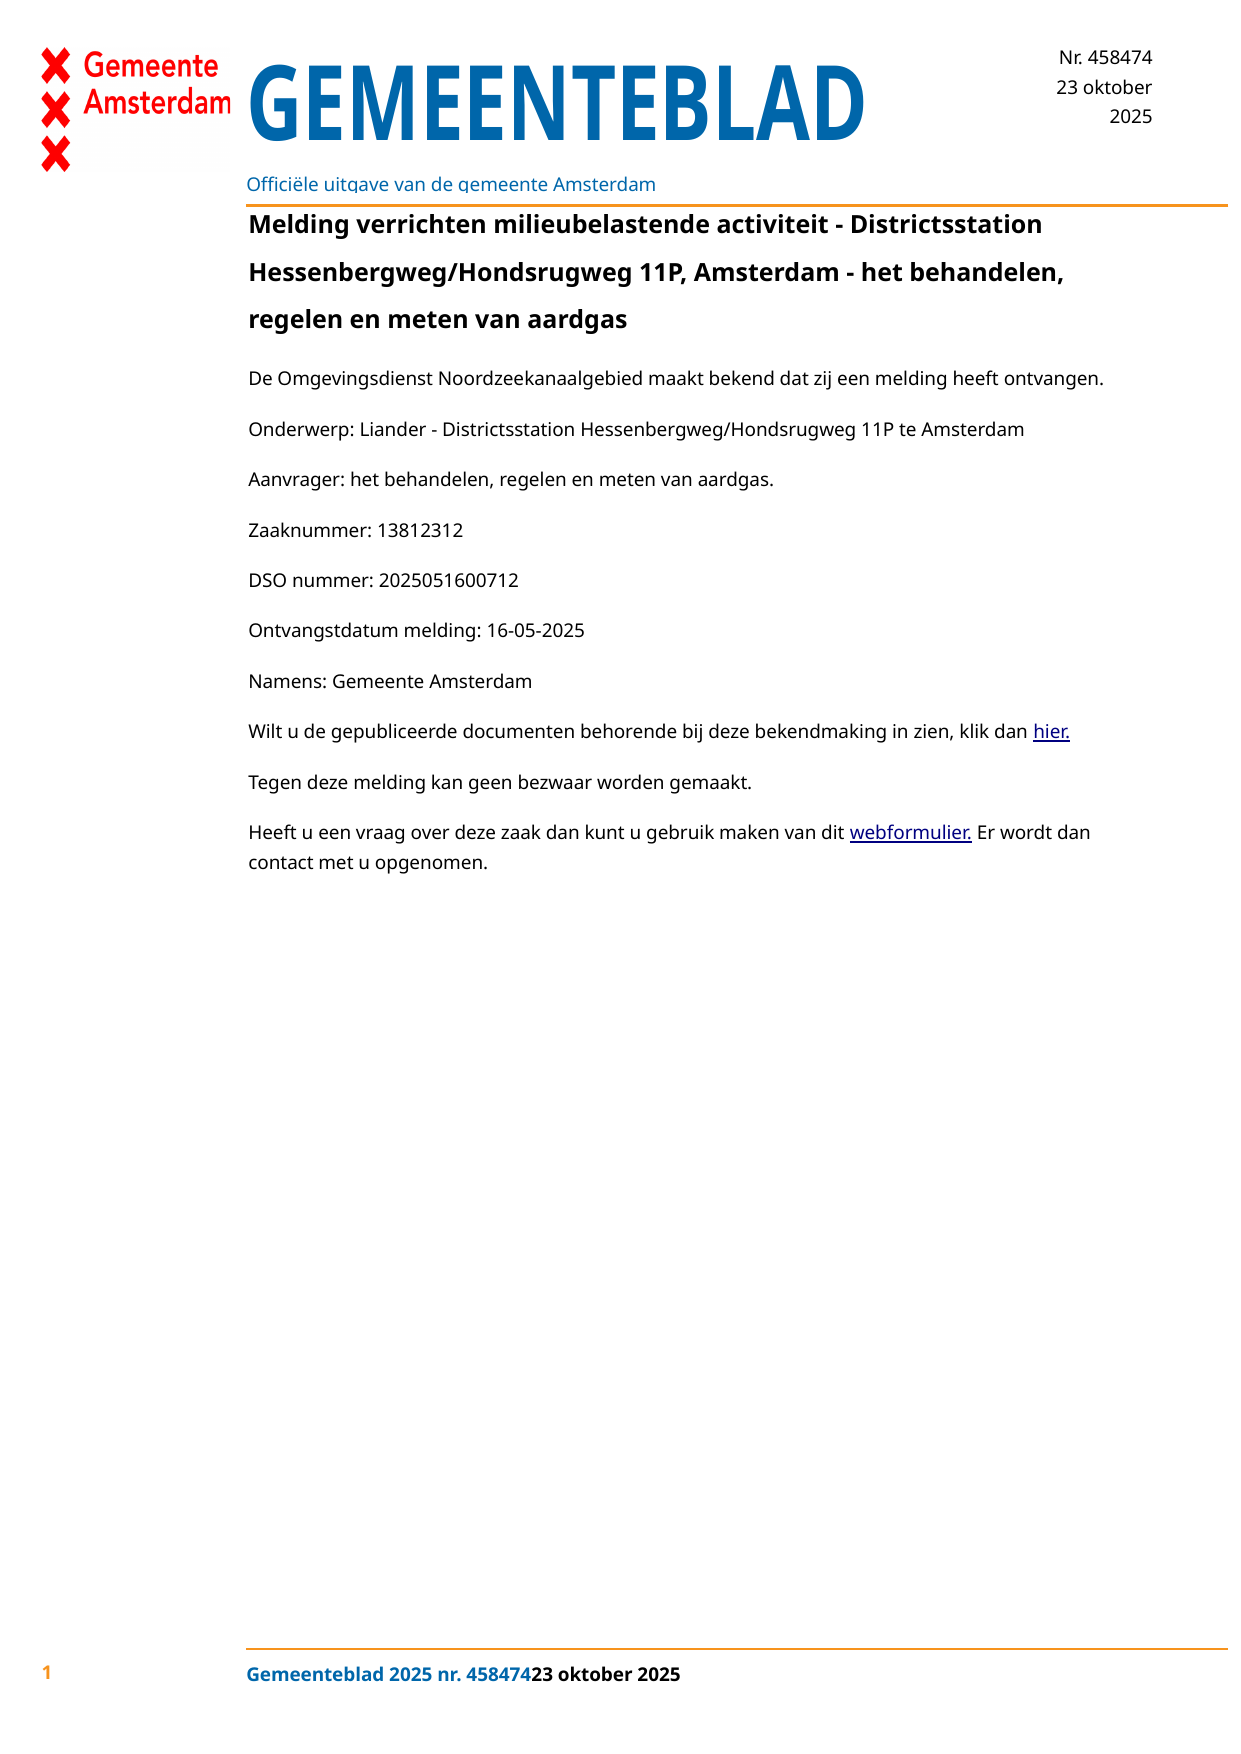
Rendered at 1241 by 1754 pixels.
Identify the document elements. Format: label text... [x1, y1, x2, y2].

text Heeft u een vraag over deze zaak dan kunt u gebruik maken van dit webformulier. Er wordt dan contact met u opgenomen. [248, 819, 1152, 874]
text Aanvrager: het behandelen, regelen en meten van aardgas. [248, 466, 1152, 492]
text Zaaknummer: 13812312 [248, 517, 1152, 542]
picture [41, 47, 231, 172]
text Namens: Gemeente Amsterdam [248, 668, 1152, 694]
text Wilt u de gepubliceerde documenten behorende bij deze bekendmaking in zien, klik dan hier. [248, 718, 1152, 744]
text Melding verrichten milieubelastende activiteit - Districtsstation Hessenbergweg/Hondsrugweg 11P, Amsterdam - het behandelen, regelen en meten van aardgas [248, 207, 1152, 336]
text Onderwerp: Liander - Districtsstation Hessenbergweg/Hondsrugweg 11P te Amsterdam [248, 416, 1152, 442]
text Ontvangstdatum melding: 16-05-2025 [248, 618, 1152, 643]
text De Omgevingsdienst Noordzeekanaalgebied maakt bekend dat zij een melding heeft ontvangen. [248, 366, 1152, 391]
text Tegen deze melding kan geen bezwaar worden gemaakt. [248, 769, 1152, 794]
text DSO nummer: 2025051600712 [248, 567, 1152, 593]
